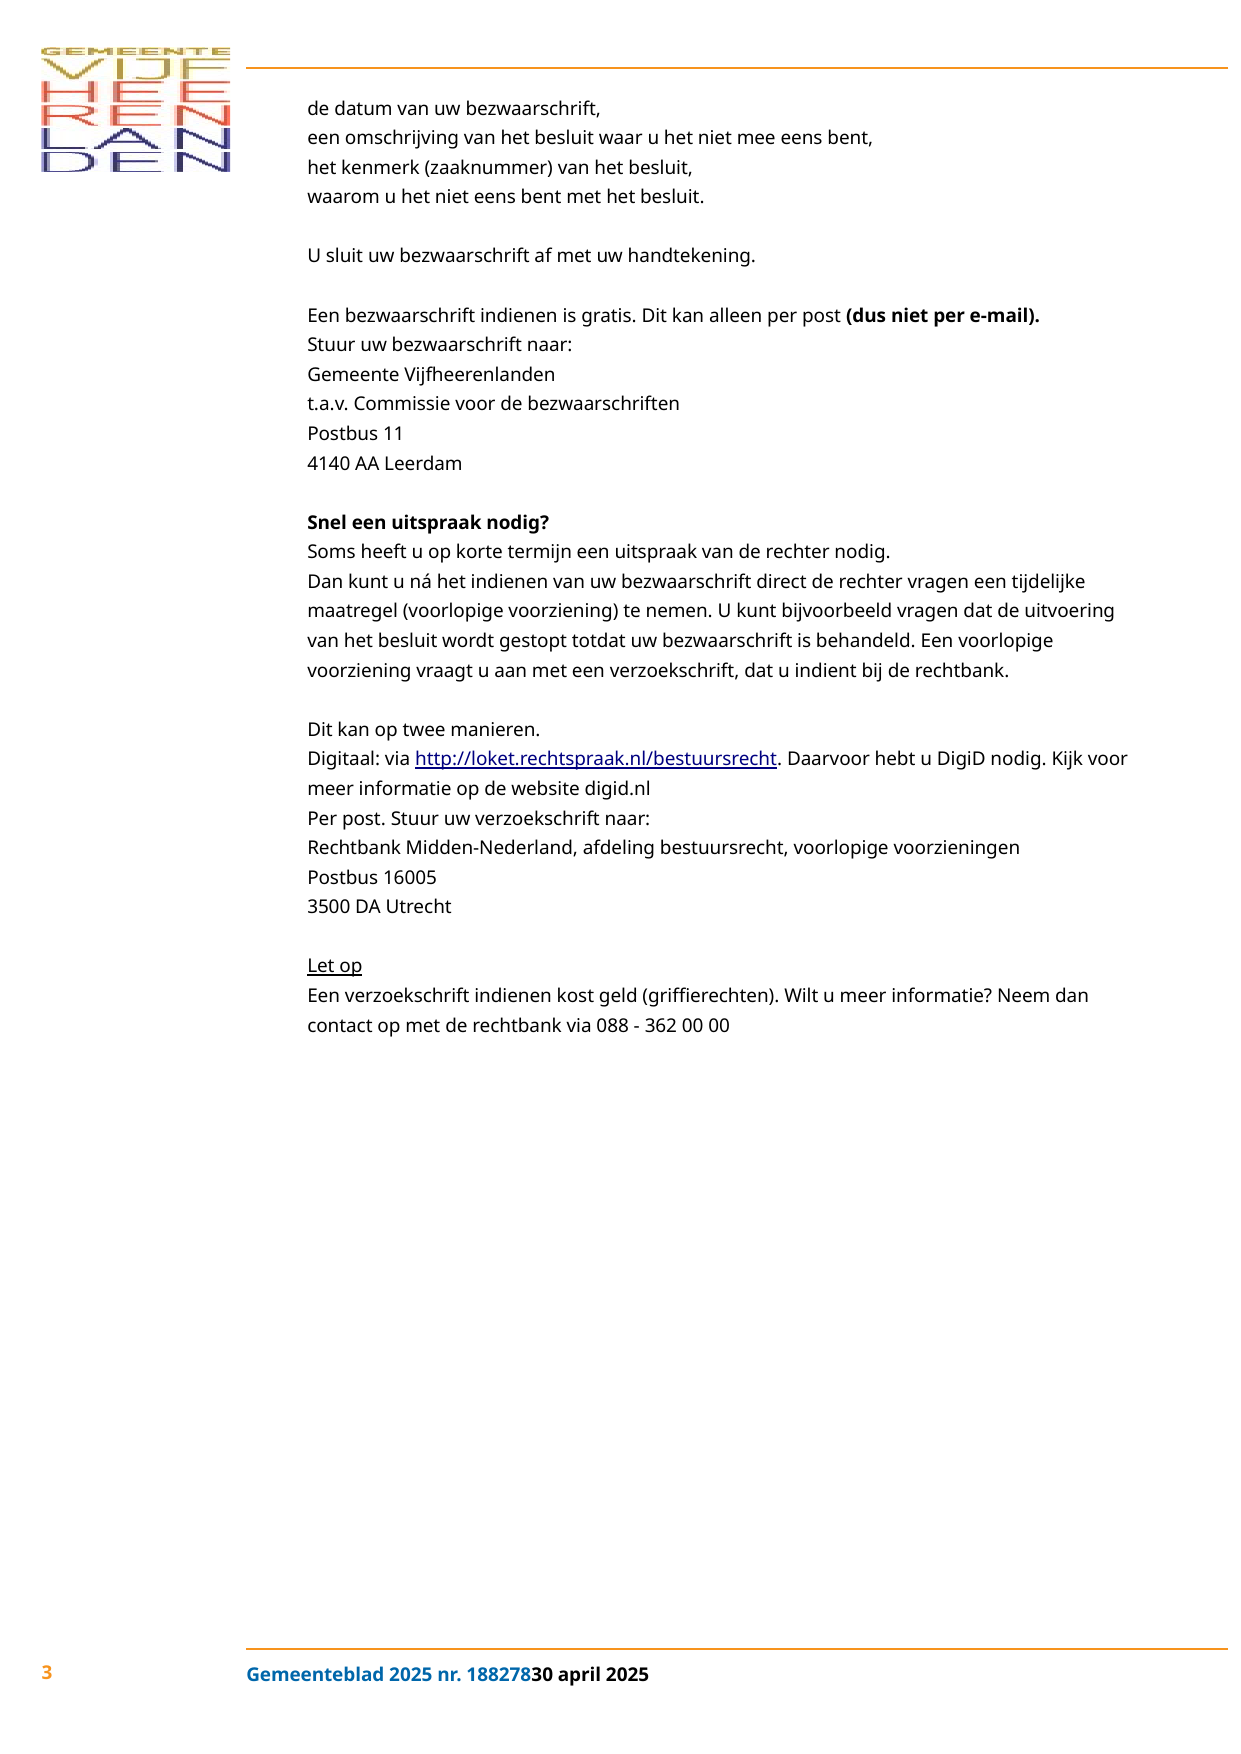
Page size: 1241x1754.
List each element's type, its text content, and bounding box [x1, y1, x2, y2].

list Postbus 16005 [248, 864, 1152, 890]
list de datum van uw bezwaarschrift, [248, 95, 1152, 121]
list Dan kunt u ná het indienen van uw bezwaarschrift direct de rechter vragen een tijdelijke maatregel (voorlopige voorziening) te nemen. U kunt bijvoorbeeld vragen dat de uitvoering van het besluit wordt gestopt totdat uw bezwaarschrift is behandeld. Een voorlopige voorziening vraagt u aan met een verzoekschrift, dat u indient bij de rechtbank. [248, 568, 1152, 683]
list Een verzoekschrift indienen kost geld (griffierechten). Wilt u meer informatie? Neem dan contact op met de rechtbank via 088 - 362 00 00 [248, 982, 1152, 1038]
list Stuur uw bezwaarschrift naar: [248, 331, 1152, 357]
list Let op [248, 953, 1152, 978]
list Postbus 11 [248, 420, 1152, 446]
list 4140 AA Leerdam [248, 450, 1152, 476]
list Dit kan op twee manieren. [248, 716, 1152, 742]
list Digitaal: via http://loket.rechtspraak.nl/bestuursrecht. Daarvoor hebt u DigiD nodig. Kijk voor meer informatie op de website digid.nl [248, 746, 1152, 801]
list 3500 DA Utrecht [248, 893, 1152, 919]
list t.a.v. Commissie voor de bezwaarschriften [248, 391, 1152, 416]
list het kenmerk (zaaknummer) van het besluit, [248, 154, 1152, 180]
list een omschrijving van het besluit waar u het niet mee eens bent, [248, 124, 1152, 150]
list Rechtbank Midden-Nederland, afdeling bestuursrecht, voorlopige voorzieningen [248, 834, 1152, 860]
list Soms heeft u op korte termijn een uitspraak van de rechter nodig. [248, 538, 1152, 564]
list waarom u het niet eens bent met het besluit. [248, 183, 1152, 209]
list Per post. Stuur uw verzoekschrift naar: [248, 805, 1152, 831]
list Gemeente Vijfheerenlanden [248, 361, 1152, 387]
list Een bezwaarschrift indienen is gratis. Dit kan alleen per post (dus niet per e-mail). [248, 302, 1152, 328]
list Snel een uitspraak nodig? [248, 509, 1152, 535]
list U sluit uw bezwaarschrift af met uw handtekening. [248, 243, 1152, 268]
picture [41, 47, 231, 172]
